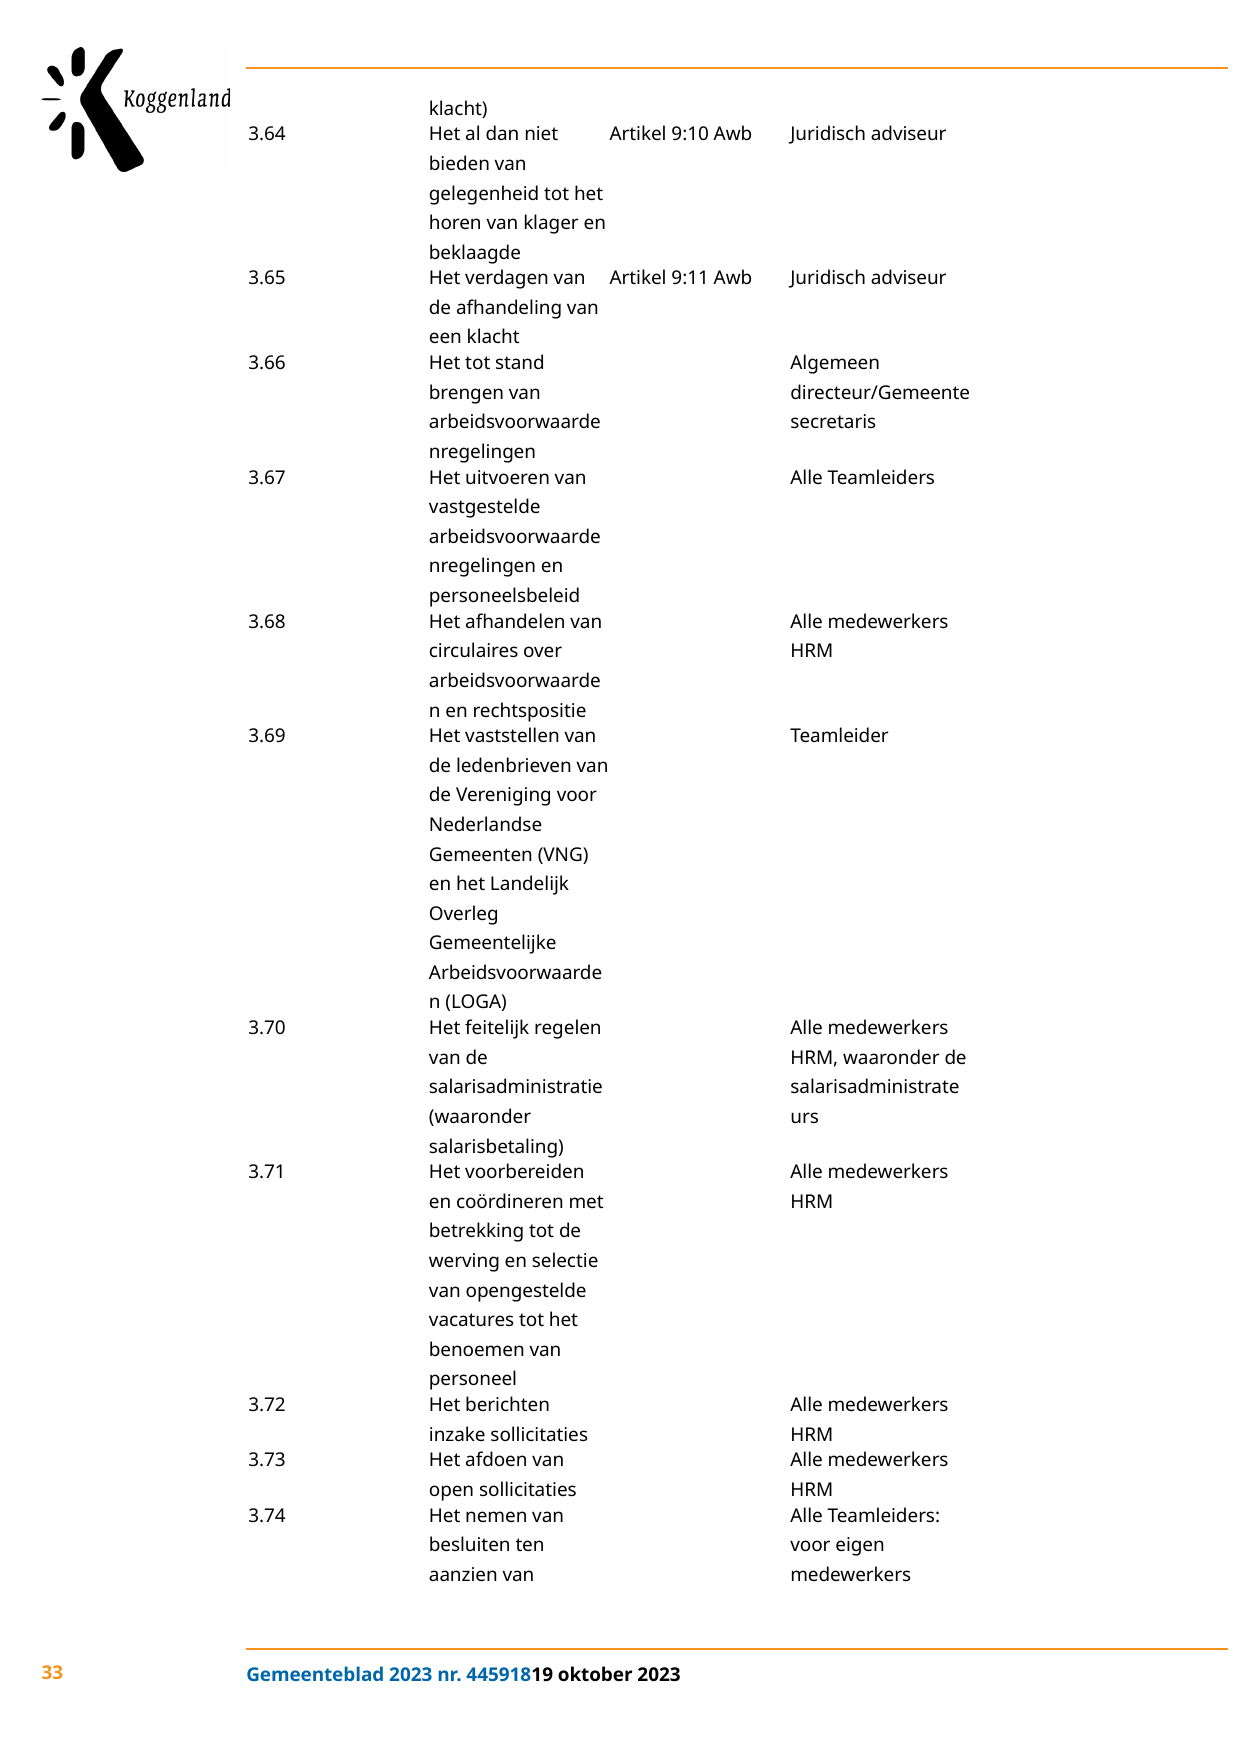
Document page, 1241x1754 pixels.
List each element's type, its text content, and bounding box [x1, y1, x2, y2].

table_cell [609, 464, 790, 608]
table_cell Het verdagen van de afhandeling van een klacht [429, 265, 609, 349]
table_cell [609, 95, 790, 121]
table_cell Het afhandelen van circulaires over arbeidsvoorwaarden en rechtspositie [429, 608, 609, 722]
table_cell 3.68 [248, 608, 429, 722]
table_cell Het vaststellen van de ledenbrieven van de Vereniging voor Nederlandse Gemeenten (VNG) en het Landelijk Overleg Gemeentelijke Arbeidsvoorwaarden (LOGA) [429, 723, 609, 1014]
table_cell [971, 1447, 1152, 1502]
table_cell [971, 1159, 1152, 1391]
picture [41, 47, 231, 172]
table_cell [609, 723, 790, 1014]
table_cell klacht) [429, 95, 609, 121]
table_cell Het voorbereiden en coördineren met betrekking tot de werving en selectie van opengestelde vacatures tot het benoemen van personeel [429, 1159, 609, 1391]
table_cell [971, 1502, 1152, 1587]
table_cell Het berichten inzake sollicitaties [429, 1391, 609, 1447]
table_cell [609, 1447, 790, 1502]
table_cell Het nemen van besluiten ten aanzien van [429, 1502, 609, 1587]
table_cell [609, 1502, 790, 1587]
table_cell Algemeen directeur/Gemeentesecretaris [790, 350, 971, 464]
table_cell 3.71 [248, 1159, 429, 1391]
table_cell [790, 95, 971, 121]
table_cell 3.73 [248, 1447, 429, 1502]
table_cell Alle medewerkers HRM [790, 608, 971, 722]
table_cell Alle medewerkers HRM, waaronder de salarisadministrateurs [790, 1015, 971, 1158]
table_cell 3.72 [248, 1391, 429, 1447]
table_cell [971, 1391, 1152, 1447]
table_cell 3.67 [248, 464, 429, 608]
table_cell Teamleider [790, 723, 971, 1014]
table_cell Het al dan niet bieden van gelegenheid tot het horen van klager en beklaagde [429, 121, 609, 264]
table_cell Het afdoen van open sollicitaties [429, 1447, 609, 1502]
table_cell [248, 95, 429, 121]
table_cell [609, 608, 790, 722]
table_cell Het uitvoeren van vastgestelde arbeidsvoorwaardenregelingen en personeelsbeleid [429, 464, 609, 608]
table_cell Alle Teamleiders: voor eigen medewerkers [790, 1502, 971, 1587]
table_cell Alle medewerkers HRM [790, 1447, 971, 1502]
table_cell 3.69 [248, 723, 429, 1014]
table_cell [971, 265, 1152, 349]
table_cell Alle medewerkers HRM [790, 1391, 971, 1447]
table_cell 3.74 [248, 1502, 429, 1587]
table_cell Juridisch adviseur [790, 265, 971, 349]
table_cell Juridisch adviseur [790, 121, 971, 264]
table_cell 3.66 [248, 350, 429, 464]
table_cell Het feitelijk regelen van de salarisadministratie (waaronder salarisbetaling) [429, 1015, 609, 1158]
table_cell [971, 350, 1152, 464]
table_cell Het tot stand brengen van arbeidsvoorwaardenregelingen [429, 350, 609, 464]
table_cell [609, 1391, 790, 1447]
table_cell 3.64 [248, 121, 429, 264]
table_cell 3.70 [248, 1015, 429, 1158]
table_cell [971, 608, 1152, 722]
table_cell [609, 350, 790, 464]
table_cell Alle medewerkers HRM [790, 1159, 971, 1391]
table_cell Alle Teamleiders [790, 464, 971, 608]
table_cell [609, 1159, 790, 1391]
table_cell [971, 95, 1152, 121]
table_cell Artikel 9:11 Awb [609, 265, 790, 349]
table_cell [609, 1015, 790, 1158]
table_cell 3.65 [248, 265, 429, 349]
table_cell [971, 723, 1152, 1014]
table_cell [971, 464, 1152, 608]
table_cell [971, 1015, 1152, 1158]
table_cell Artikel 9:10 Awb [609, 121, 790, 264]
table_cell [971, 121, 1152, 264]
